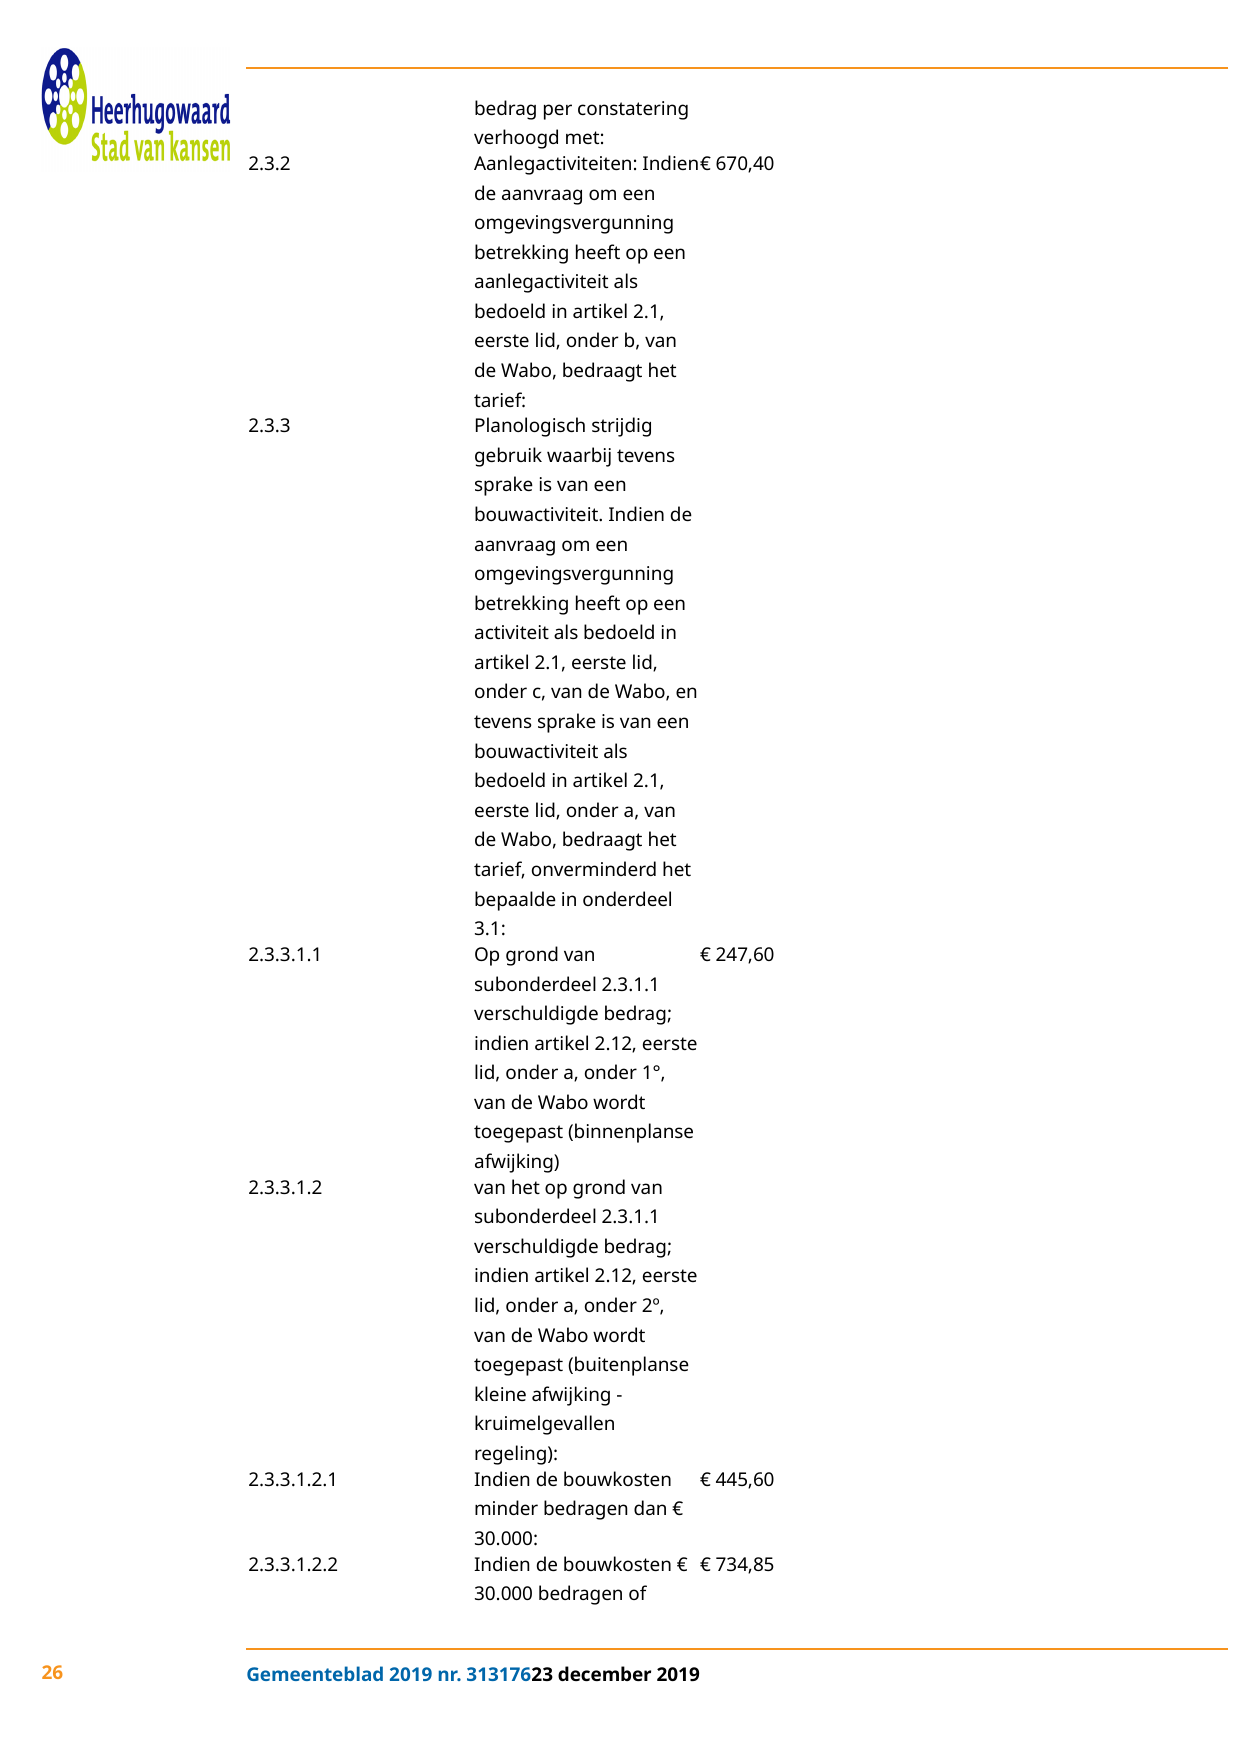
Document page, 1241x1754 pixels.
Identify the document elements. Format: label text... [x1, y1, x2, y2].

table_cell [926, 1174, 1152, 1466]
table_cell [248, 95, 474, 150]
table_cell [926, 1551, 1152, 1606]
table_cell € 670,40 [700, 150, 926, 412]
table_cell [700, 1174, 926, 1466]
picture [41, 47, 231, 172]
table_cell [926, 150, 1152, 412]
table_cell [926, 95, 1152, 150]
table_cell Planologisch strijdig gebruik waarbij tevens sprake is van een bouwactiviteit. Indien de aanvraag om een omgevingsvergunning betrekking heeft op een activiteit als bedoeld in artikel 2.1, eerste lid, onder c, van de Wabo, en tevens sprake is van een bouwactiviteit als bedoeld in artikel 2.1, eerste lid, onder a, van de Wabo, bedraagt het tarief, onverminderd het bepaalde in onderdeel 3.1: [474, 413, 700, 941]
table_cell [926, 1466, 1152, 1551]
table_cell 2.3.3 [248, 413, 474, 941]
table_cell [926, 413, 1152, 941]
table_cell 2.3.2 [248, 150, 474, 412]
table_cell [700, 413, 926, 941]
table_cell Op grond van subonderdeel 2.3.1.1 verschuldigde bedrag; indien artikel 2.12, eerste lid, onder a, onder 1°, van de Wabo wordt toegepast (binnenplanse afwijking) [474, 941, 700, 1174]
table_cell € 445,60 [700, 1466, 926, 1551]
table_cell 2.3.3.1.2.1 [248, 1466, 474, 1551]
table_cell [700, 95, 926, 150]
table_cell € 734,85 [700, 1551, 926, 1606]
table_cell Indien de bouwkosten € 30.000 bedragen of [474, 1551, 700, 1606]
table_cell [926, 941, 1152, 1174]
table_cell 2.3.3.1.1 [248, 941, 474, 1174]
table_cell € 247,60 [700, 941, 926, 1174]
table_cell Aanlegactiviteiten: Indien de aanvraag om een omgevingsvergunning betrekking heeft op een aanlegactiviteit als bedoeld in artikel 2.1, eerste lid, onder b, van de Wabo, bedraagt het tarief: [474, 150, 700, 412]
table_cell Indien de bouwkosten minder bedragen dan € 30.000: [474, 1466, 700, 1551]
table_cell van het op grond van subonderdeel 2.3.1.1 verschuldigde bedrag; indien artikel 2.12, eerste lid, onder a, onder 2º, van de Wabo wordt toegepast (buitenplanse kleine afwijking - kruimelgevallen regeling): [474, 1174, 700, 1466]
table_cell bedrag per constatering verhoogd met: [474, 95, 700, 150]
table_cell 2.3.3.1.2.2 [248, 1551, 474, 1606]
table_cell 2.3.3.1.2 [248, 1174, 474, 1466]
